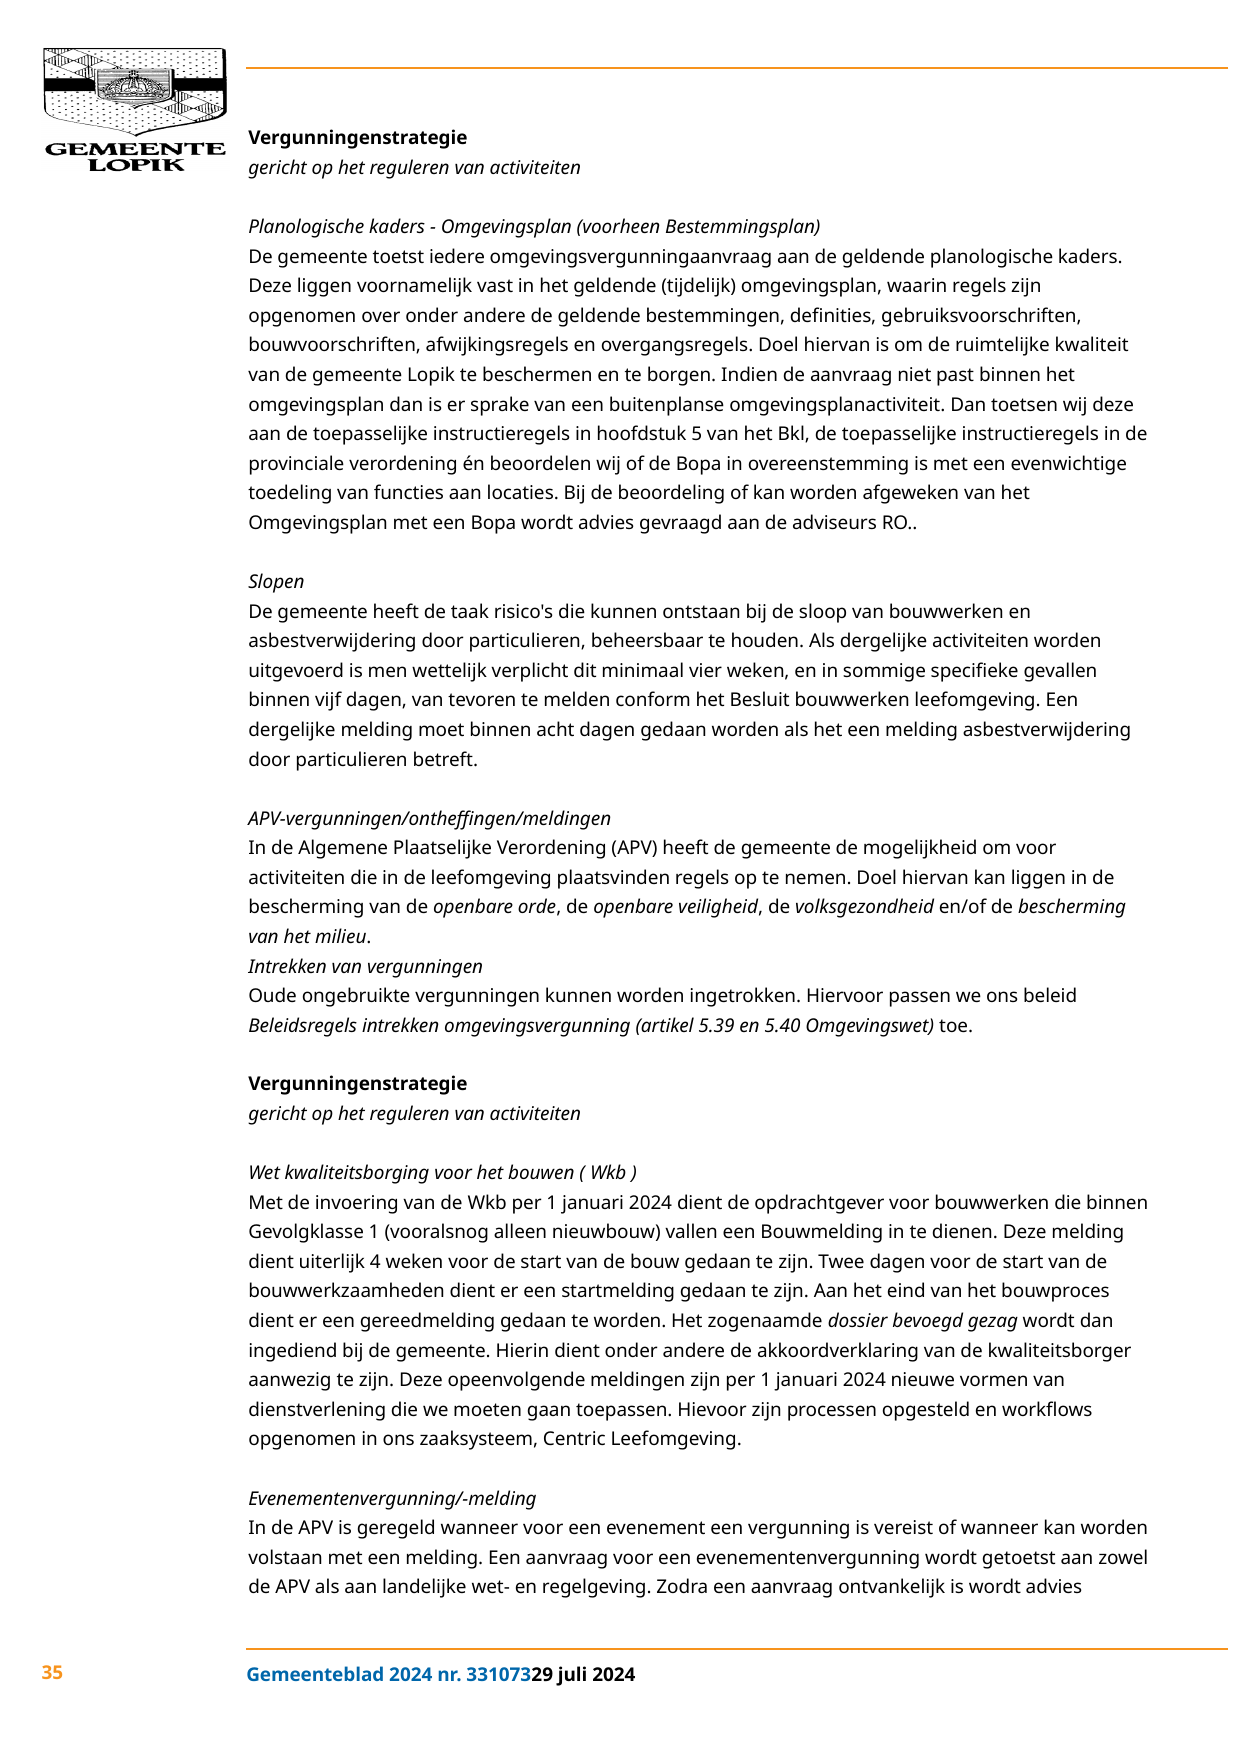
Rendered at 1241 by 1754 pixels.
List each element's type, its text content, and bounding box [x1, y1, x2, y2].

table_header Vergunningenstrategie gericht op het reguleren van activiteiten Wet kwaliteitsborging voor het bouwen ( Wkb ) Met de invoering van de Wkb per 1 januari 2024 dient de opdrachtgever voor bouwwerken die binnen Gevolgklasse 1 (vooralsnog alleen nieuwbouw) vallen een Bouwmelding in te dienen. Deze melding dient uiterlijk 4 weken voor de start van de bouw gedaan te zijn. Twee dagen voor de start van de bouwwerkzaamheden dient er een startmelding gedaan te zijn. Aan het eind van het bouwproces dient er een gereedmelding gedaan te worden. Het zogenaamde dossier bevoegd gezag wordt dan ingediend bij de gemeente. Hierin dient onder andere de akkoordverklaring van de kwaliteitsborger aanwezig te zijn. Deze opeenvolgende meldingen zijn per 1 januari 2024 nieuwe vormen van dienstverlening die we moeten gaan toepassen. Hievoor zijn processen opgesteld en workflows opgenomen in ons zaaksysteem, Centric Leefomgeving. Evenementenvergunning/-melding In de APV is geregeld wanneer voor een evenement een vergunning is vereist of wanneer kan worden volstaan met een melding. Een aanvraag voor een evenementenvergunning wordt getoetst aan zowel de APV als aan landelijke wet- en regelgeving. Zodra een aanvraag ontvankelijk is wordt advies [248, 1071, 1152, 1599]
table_header Vergunningenstrategie gericht op het reguleren van activiteiten Planologische kaders - Omgevingsplan (voorheen Bestemmingsplan) De gemeente toetst iedere omgevingsvergunningaanvraag aan de geldende planologische kaders. Deze liggen voornamelijk vast in het geldende (tijdelijk) omgevingsplan, waarin regels zijn opgenomen over onder andere de geldende bestemmingen, definities, gebruiksvoorschriften, bouwvoorschriften, afwijkingsregels en overgangsregels. Doel hiervan is om de ruimtelijke kwaliteit van de gemeente Lopik te beschermen en te borgen. Indien de aanvraag niet past binnen het omgevingsplan dan is er sprake van een buitenplanse omgevingsplanactiviteit. Dan toetsen wij deze aan de toepasselijke instructieregels in hoofdstuk 5 van het Bkl, de toepasselijke instructieregels in de provinciale verordening én beoordelen wij of de Bopa in overeenstemming is met een evenwichtige toedeling van functies aan locaties. Bij de beoordeling of kan worden afgeweken van het Omgevingsplan met een Bopa wordt advies gevraagd aan de adviseurs RO.. Slopen De gemeente heeft de taak risico's die kunnen ontstaan bij de sloop van bouwwerken en asbestverwijdering door particulieren, beheersbaar te houden. Als dergelijke activiteiten worden uitgevoerd is men wettelijk verplicht dit minimaal vier weken, en in sommige specifieke gevallen binnen vijf dagen, van tevoren te melden conform het Besluit bouwwerken leefomgeving. Een dergelijke melding moet binnen acht dagen gedaan worden als het een melding asbestverwijdering door particulieren betreft. APV-vergunningen/ontheffingen/meldingen In de Algemene Plaatselijke Verordening (APV) heeft de gemeente de mogelijkheid om voor activiteiten die in de leefomgeving plaatsvinden regels op te nemen. Doel hiervan kan liggen in de bescherming van de openbare orde, de openbare veiligheid, de volksgezondheid en/of de bescherming van het milieu. Intrekken van vergunningen Oude ongebruikte vergunningen kunnen worden ingetrokken. Hiervoor passen we ons beleid Beleidsregels intrekken omgevingsvergunning (artikel 5.39 en 5.40 Omgevingswet) toe. [248, 125, 1152, 1038]
picture [41, 47, 231, 172]
